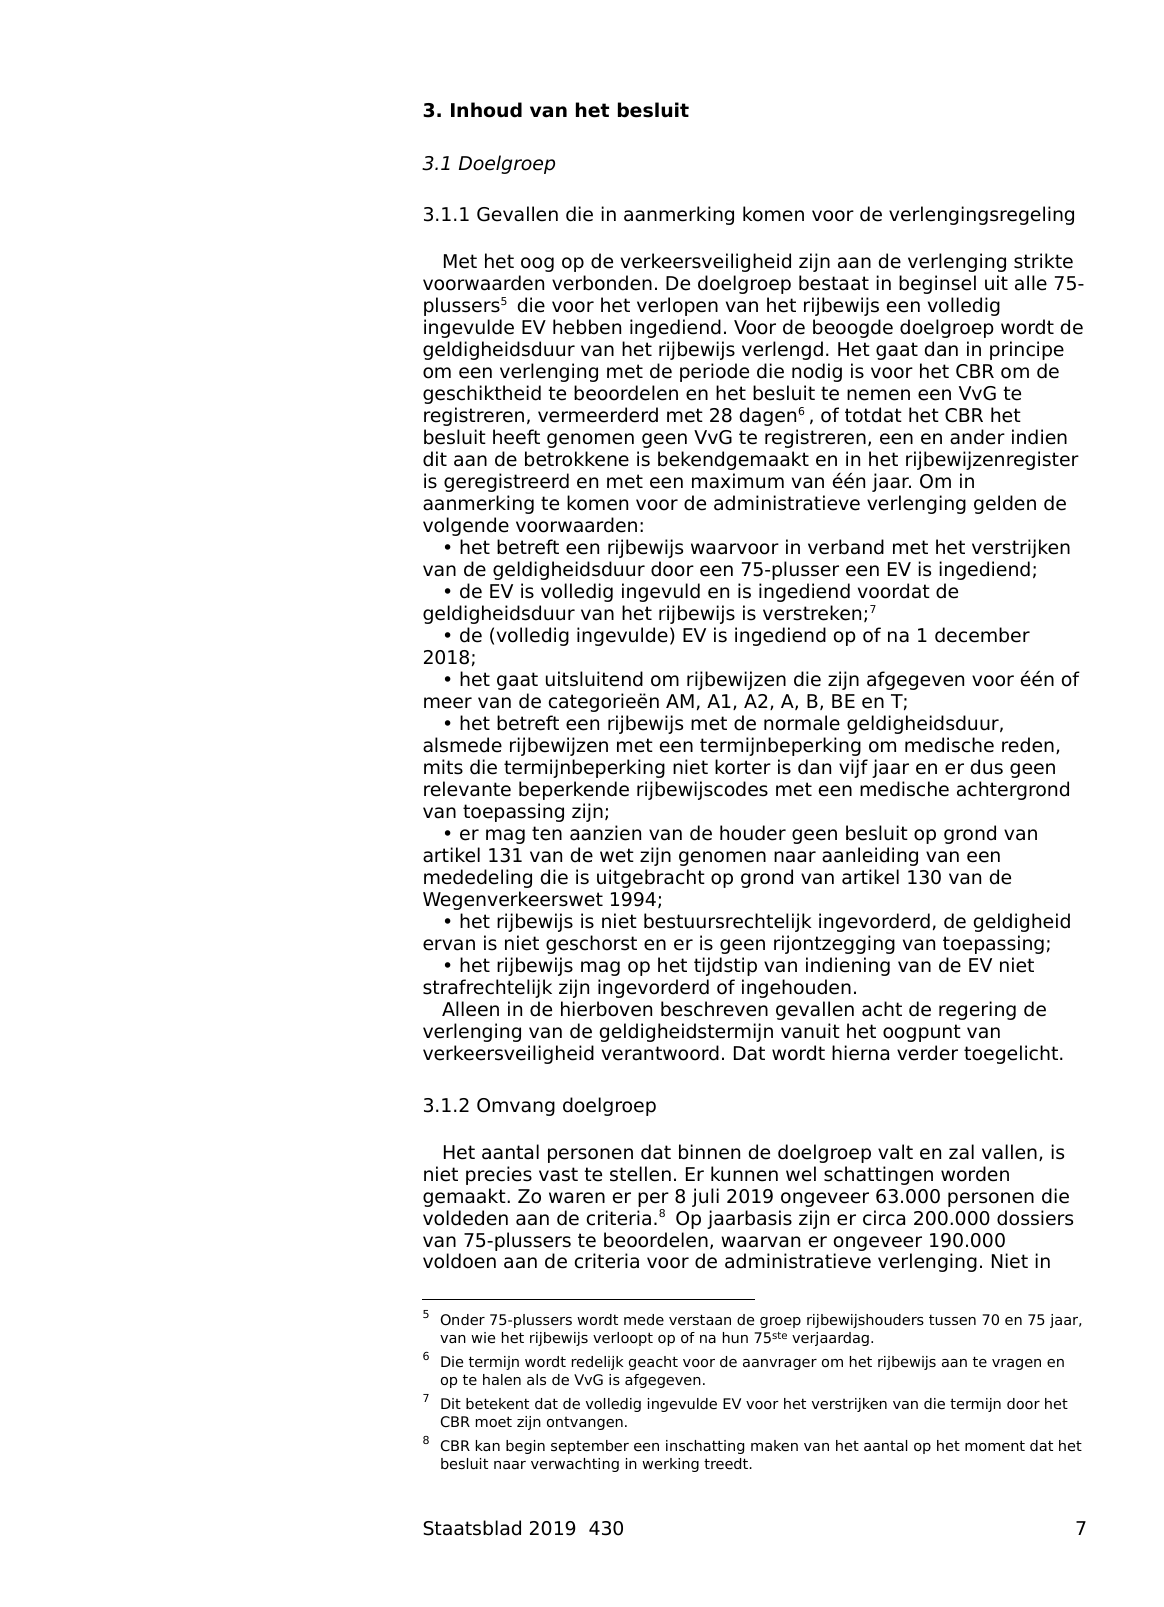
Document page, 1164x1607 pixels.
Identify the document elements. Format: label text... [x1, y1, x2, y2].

text • het rijbewijs mag op het tijdstip van indiening van de EV niet strafrechtelijk zijn ingevorderd of ingehouden. [422, 955, 1087, 999]
text Alleen in de hierboven beschreven gevallen acht de regering de verlenging van de geldigheidstermijn vanuit het oogpunt van verkeersveiligheid verantwoord. Dat wordt hierna verder toegelicht. [422, 999, 1087, 1064]
text • het betreft een rijbewijs met de normale geldigheidsduur, alsmede rijbewijzen met een termijnbeperking om medische reden, mits die termijnbeperking niet korter is dan vijf jaar en er dus geen relevante beperkende rijbewijscodes met een medische achtergrond van toepassing zijn; [422, 713, 1087, 823]
text • het gaat uitsluitend om rijbewijzen die zijn afgegeven voor één of meer van de categorieën AM, A1, A2, A, B, BE en T; [422, 669, 1087, 713]
subtitle 3. Inhoud van het besluit [422, 100, 1087, 122]
text • de (volledig ingevulde) EV is ingediend op of na 1 december 2018; [422, 625, 1087, 669]
subtitle 3.1.1 Gevallen die in aanmerking komen voor de verlengingsregeling [422, 204, 1087, 226]
subtitle 3.1.2 Omvang doelgroep [422, 1094, 1087, 1117]
text • de EV is volledig ingevuld en is ingediend voordat de geldigheidsduur van het rijbewijs is verstreken; [422, 581, 1087, 625]
text CBR kan begin september een inschatting maken van het aantal op het moment dat het besluit naar verwachting in werking treedt. [422, 1434, 1087, 1473]
text • er mag ten aanzien van de houder geen besluit op grond van artikel 131 van de wet zijn genomen naar aanleiding van een mededeling die is uitgebracht op grond van artikel 130 van de Wegenverkeerswet 1994; [422, 823, 1087, 911]
text • het betreft een rijbewijs waarvoor in verband met het verstrijken van de geldigheidsduur door een 75-plusser een EV is ingediend; [422, 537, 1087, 581]
text Dit betekent dat de volledig ingevulde EV voor het verstrijken van die termijn door het CBR moet zijn ontvangen. [422, 1392, 1087, 1431]
text Onder 75-plussers wordt mede verstaan de groep rijbewijshouders tussen 70 en 75 jaar, van wie het rijbewijs verloopt op of na hun 75ste verjaardag. [422, 1308, 1087, 1347]
text Die termijn wordt redelijk geacht voor de aanvrager om het rijbewijs aan te vragen en op te halen als de VvG is afgegeven. [422, 1350, 1087, 1389]
subtitle 3.1 Doelgroep [422, 152, 1087, 174]
text • het rijbewijs is niet bestuursrechtelijk ingevorderd, de geldigheid ervan is niet geschorst en er is geen rijontzegging van toepassing; [422, 911, 1087, 955]
text Het aantal personen dat binnen de doelgroep valt en zal vallen, is niet precies vast te stellen. Er kunnen wel schattingen worden gemaakt. Zo waren er per 8 juli 2019 ongeveer 63.000 personen die voldeden aan de criteria. Op jaarbasis zijn er circa 200.000 dossiers van 75-plussers te beoordelen, waarvan er ongeveer 190.000 voldoen aan de criteria voor de administratieve verlenging. Niet in [422, 1142, 1087, 1273]
text Met het oog op de verkeersveiligheid zijn aan de verlenging strikte voorwaarden verbonden. De doelgroep bestaat in beginsel uit alle 75-plussers die voor het verlopen van het rijbewijs een volledig ingevulde EV hebben ingediend. Voor de beoogde doelgroep wordt de geldigheidsduur van het rijbewijs verlengd. Het gaat dan in principe om een verlenging met de periode die nodig is voor het CBR om de geschiktheid te beoordelen en het besluit te nemen een VvG te registreren, vermeerderd met 28 dagen, of totdat het CBR het besluit heeft genomen geen VvG te registreren, een en ander indien dit aan de betrokkene is bekendgemaakt en in het rijbewijzenregister is geregistreerd en met een maximum van één jaar. Om in aanmerking te komen voor de administratieve verlenging gelden de volgende voorwaarden: [422, 251, 1087, 537]
